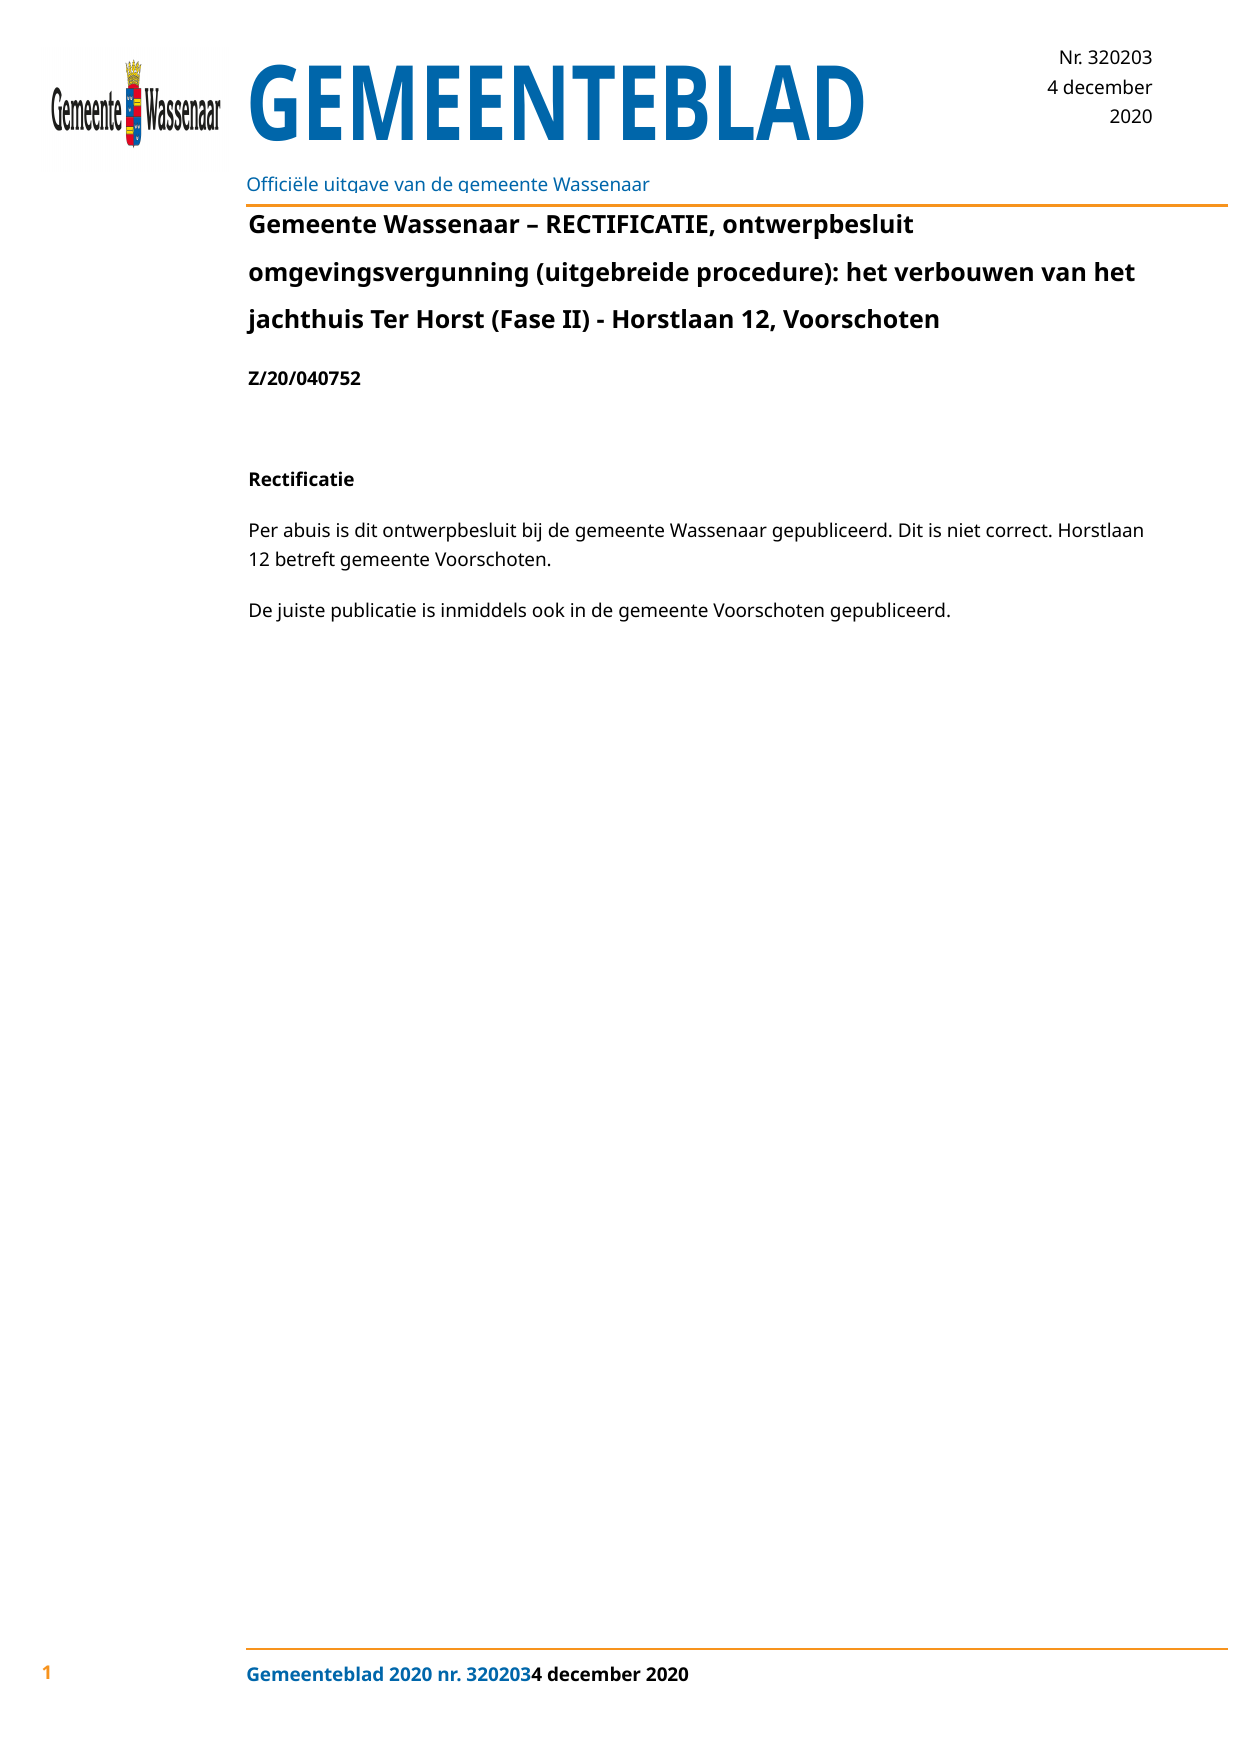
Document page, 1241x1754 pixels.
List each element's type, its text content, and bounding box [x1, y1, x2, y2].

text Z/20/040752 [248, 366, 1152, 391]
text Rectificatie [248, 466, 1152, 492]
text De juiste publicatie is inmiddels ook in de gemeente Voorschoten gepubliceerd. [248, 597, 1152, 622]
picture [41, 47, 231, 172]
text Per abuis is dit ontwerpbesluit bij de gemeente Wassenaar gepubliceerd. Dit is niet correct. Horstlaan 12 betreft gemeente Voorschoten. [248, 517, 1152, 572]
text Gemeente Wassenaar – RECTIFICATIE, ontwerpbesluit omgevingsvergunning (uitgebreide procedure): het verbouwen van het jachthuis Ter Horst (Fase II) - Horstlaan 12, Voorschoten [248, 207, 1152, 336]
